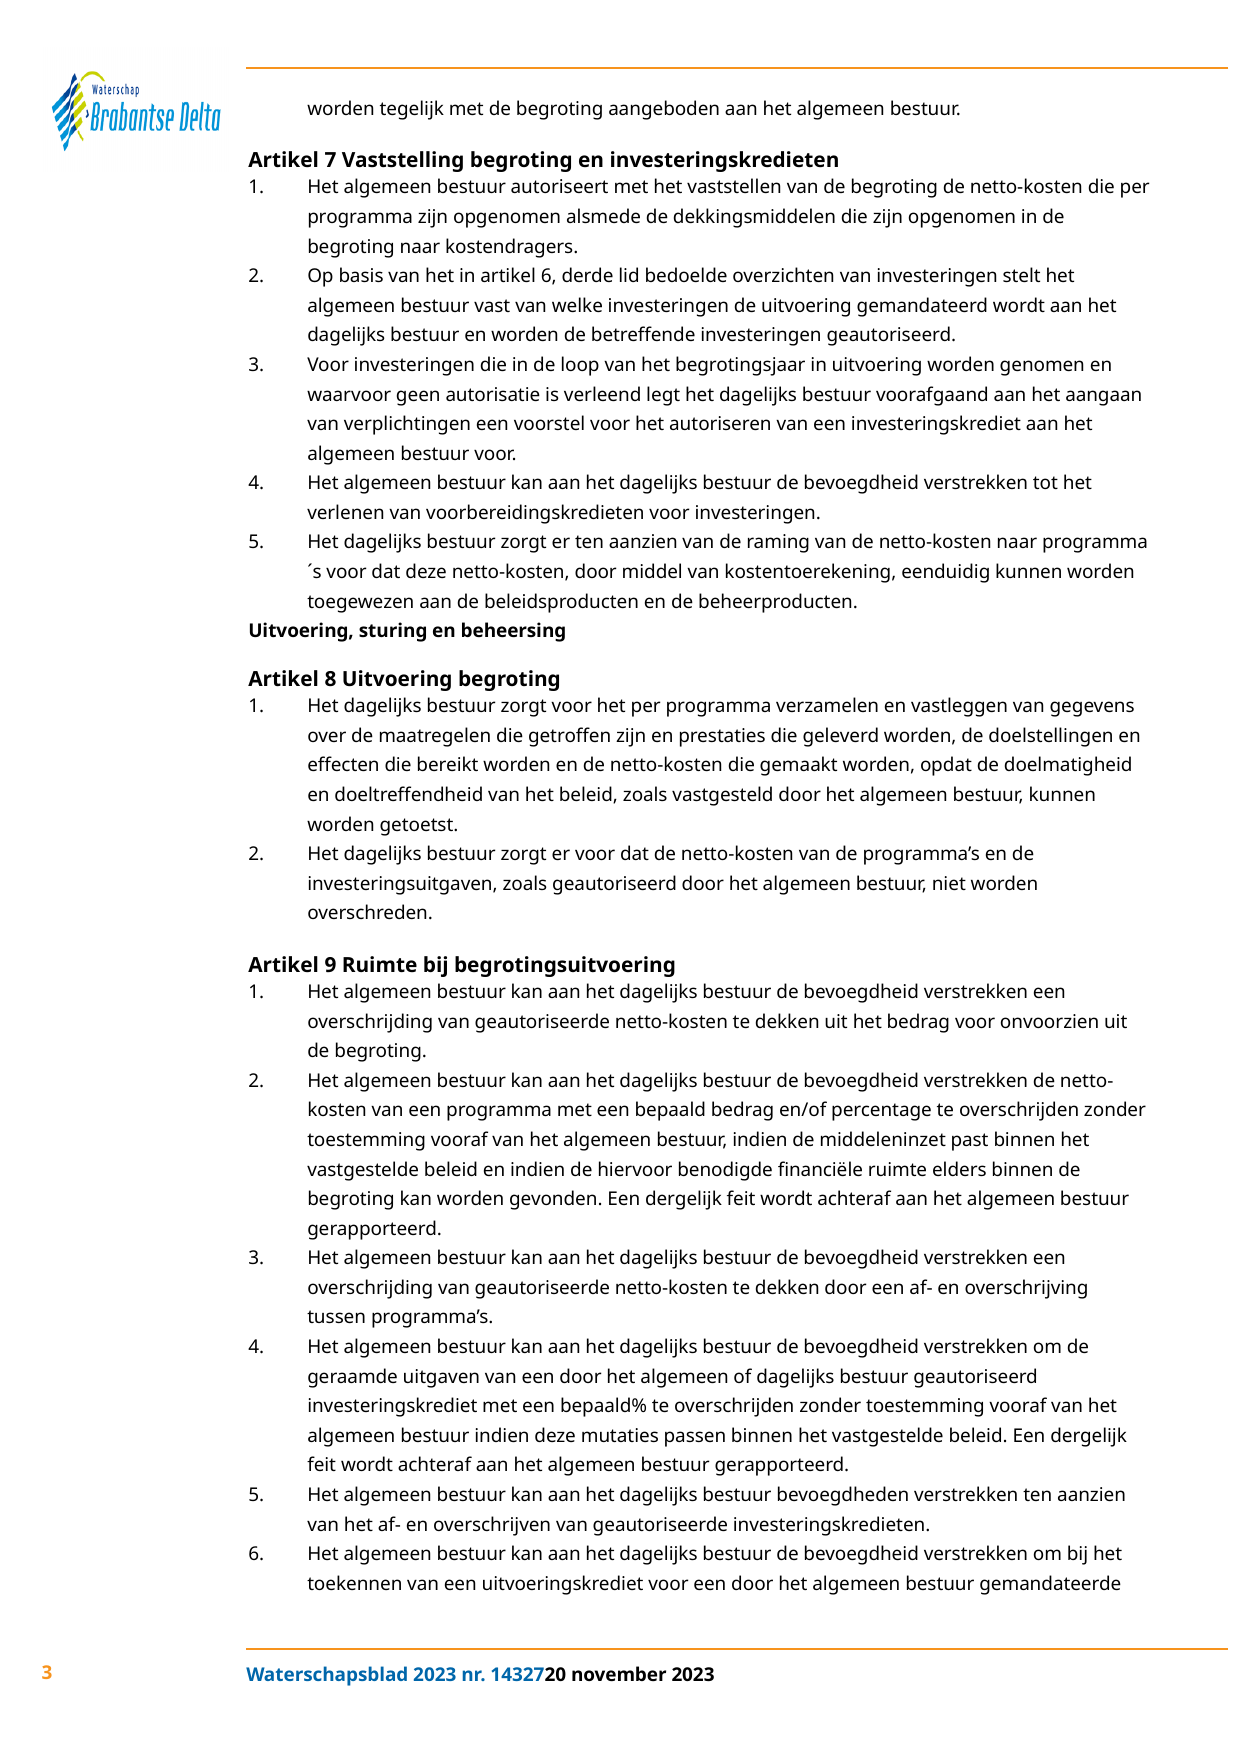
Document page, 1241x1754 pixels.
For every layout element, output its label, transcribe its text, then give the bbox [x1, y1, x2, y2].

text Artikel 9 Ruimte bij begrotingsuitvoering [248, 950, 1152, 978]
list Het dagelijks bestuur zorgt er ten aanzien van de raming van de netto-kosten naar programma´s voor dat deze netto-kosten, door middel van kostentoerekening, eenduidig kunnen worden toegewezen aan de beleidsproducten en de beheerproducten. [248, 529, 1152, 613]
list worden tegelijk met de begroting aangeboden aan het algemeen bestuur. [248, 95, 1152, 121]
list Het algemeen bestuur kan aan het dagelijks bestuur de bevoegdheid verstrekken een overschrijding van geautoriseerde netto-kosten te dekken uit het bedrag voor onvoorzien uit de begroting. [248, 978, 1152, 1063]
picture [41, 47, 231, 172]
list Het algemeen bestuur kan aan het dagelijks bestuur de bevoegdheid verstrekken de netto-kosten van een programma met een bepaald bedrag en/of percentage te overschrijden zonder toestemming vooraf van het algemeen bestuur, indien de middeleninzet past binnen het vastgestelde beleid en indien de hiervoor benodigde financiële ruimte elders binnen de begroting kan worden gevonden. Een dergelijk feit wordt achteraf aan het algemeen bestuur gerapporteerd. [248, 1067, 1152, 1241]
list Het algemeen bestuur kan aan het dagelijks bestuur de bevoegdheid verstrekken om bij het toekennen van een uitvoeringskrediet voor een door het algemeen bestuur gemandateerde [248, 1540, 1152, 1596]
list Het algemeen bestuur kan aan het dagelijks bestuur bevoegdheden verstrekken ten aanzien van het af- en overschrijven van geautoriseerde investeringskredieten. [248, 1481, 1152, 1537]
text Artikel 8 Uitvoering begroting [248, 664, 1152, 692]
list Het algemeen bestuur kan aan het dagelijks bestuur de bevoegdheid verstrekken een overschrijding van geautoriseerde netto-kosten te dekken door een af- en overschrijving tussen programma’s. [248, 1244, 1152, 1329]
list Het algemeen bestuur kan aan het dagelijks bestuur de bevoegdheid verstrekken tot het verlenen van voorbereidingskredieten voor investeringen. [248, 469, 1152, 525]
list Het algemeen bestuur autoriseert met het vaststellen van de begroting de netto-kosten die per programma zijn opgenomen alsmede de dekkingsmiddelen die zijn opgenomen in de begroting naar kostendragers. [248, 174, 1152, 258]
list Op basis van het in artikel 6, derde lid bedoelde overzichten van investeringen stelt het algemeen bestuur vast van welke investeringen de uitvoering gemandateerd wordt aan het dagelijks bestuur en worden de betreffende investeringen geautoriseerd. [248, 262, 1152, 347]
text Artikel 7 Vaststelling begroting en investeringskredieten [248, 145, 1152, 174]
text Uitvoering, sturing en beheersing [248, 617, 1152, 643]
list Het dagelijks bestuur zorgt er voor dat de netto-kosten van de programma’s en de investeringsuitgaven, zoals geautoriseerd door het algemeen bestuur, niet worden overschreden. [248, 840, 1152, 925]
list Voor investeringen die in de loop van het begrotingsjaar in uitvoering worden genomen en waarvoor geen autorisatie is verleend legt het dagelijks bestuur voorafgaand aan het aangaan van verplichtingen een voorstel voor het autoriseren van een investeringskrediet aan het algemeen bestuur voor. [248, 351, 1152, 466]
list Het algemeen bestuur kan aan het dagelijks bestuur de bevoegdheid verstrekken om de geraamde uitgaven van een door het algemeen of dagelijks bestuur geautoriseerd investeringskrediet met een bepaald% te overschrijden zonder toestemming vooraf van het algemeen bestuur indien deze mutaties passen binnen het vastgestelde beleid. Een dergelijk feit wordt achteraf aan het algemeen bestuur gerapporteerd. [248, 1333, 1152, 1477]
list Het dagelijks bestuur zorgt voor het per programma verzamelen en vastleggen van gegevens over de maatregelen die getroffen zijn en prestaties die geleverd worden, de doelstellingen en effecten die bereikt worden en de netto-kosten die gemaakt worden, opdat de doelmatigheid en doeltreffendheid van het beleid, zoals vastgesteld door het algemeen bestuur, kunnen worden getoetst. [248, 692, 1152, 836]
